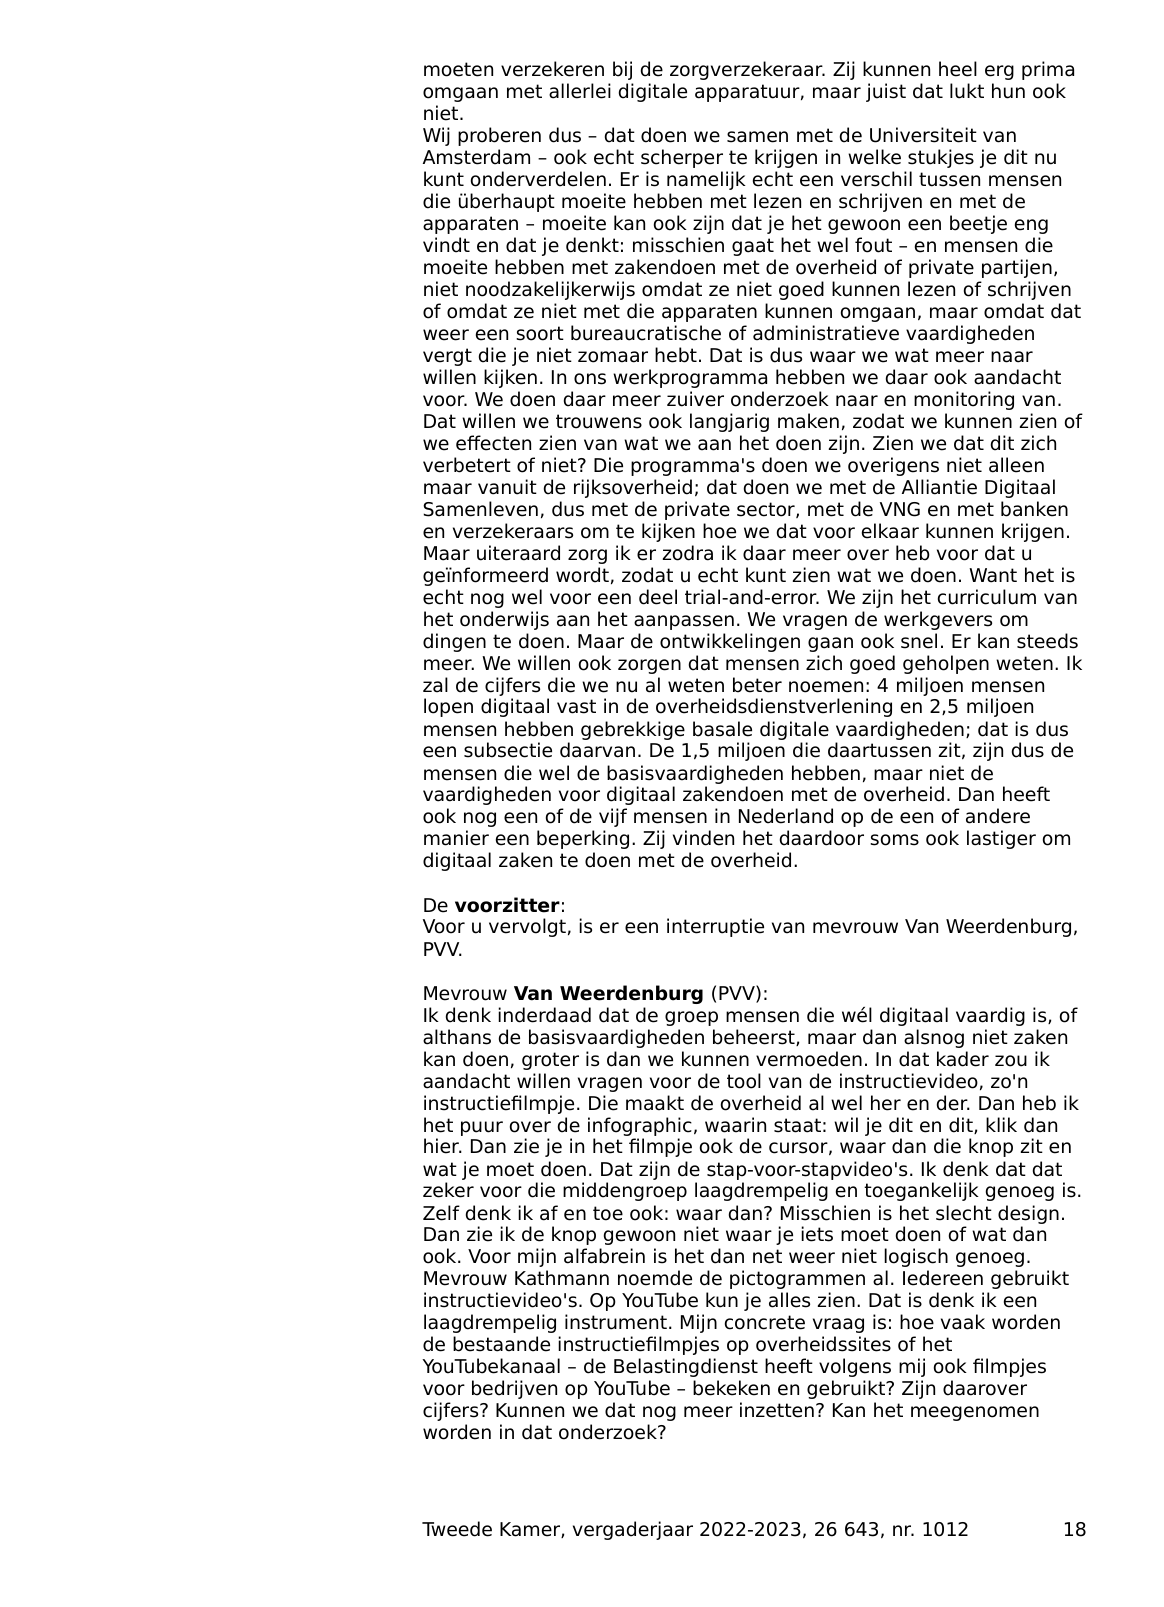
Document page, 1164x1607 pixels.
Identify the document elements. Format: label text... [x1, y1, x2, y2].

text Ik denk inderdaad dat de groep mensen die wél digitaal vaardig is, of althans de basisvaardigheden beheerst, maar dan alsnog niet zaken kan doen, groter is dan we kunnen vermoeden. In dat kader zou ik aandacht willen vragen voor de tool van de instructievideo, zo'n instructiefilmpje. Die maakt de overheid al wel her en der. Dan heb ik het puur over de infographic, waarin staat: wil je dit en dit, klik dan hier. Dan zie je in het filmpje ook de cursor, waar dan die knop zit en wat je moet doen. Dat zijn de stap-voor-stapvideo's. Ik denk dat dat zeker voor die middengroep laagdrempelig en toegankelijk genoeg is. Zelf denk ik af en toe ook: waar dan? Misschien is het slecht design. Dan zie ik de knop gewoon niet waar je iets moet doen of wat dan ook. Voor mijn alfabrein is het dan net weer niet logisch genoeg. Mevrouw Kathmann noemde de pictogrammen al. Iedereen gebruikt instructievideo's. Op YouTube kun je alles zien. Dat is denk ik een laagdrempelig instrument. Mijn concrete vraag is: hoe vaak worden de bestaande instructiefilmpjes op overheidssites of het YouTubekanaal – de Belastingdienst heeft volgens mij ook filmpjes voor bedrijven op YouTube – bekeken en gebruikt? Zijn daarover cijfers? Kunnen we dat nog meer inzetten? Kan het meegenomen worden in dat onderzoek? [422, 1004, 1087, 1444]
text De voorzitter: [422, 894, 1087, 916]
text Maar uiteraard zorg ik er zodra ik daar meer over heb voor dat u geïnformeerd wordt, zodat u echt kunt zien wat we doen. Want het is echt nog wel voor een deel trial-and-error. We zijn het curriculum van het onderwijs aan het aanpassen. We vragen de werkgevers om dingen te doen. Maar de ontwikkelingen gaan ook snel. Er kan steeds meer. We willen ook zorgen dat mensen zich goed geholpen weten. Ik zal de cijfers die we nu al weten beter noemen: 4 miljoen mensen lopen digitaal vast in de overheidsdienstverlening en 2,5 miljoen mensen hebben gebrekkige basale digitale vaardigheden; dat is dus een subsectie daarvan. De 1,5 miljoen die daartussen zit, zijn dus de mensen die wel de basisvaardigheden hebben, maar niet de vaardigheden voor digitaal zakendoen met de overheid. Dan heeft ook nog een of de vijf mensen in Nederland op de een of andere manier een beperking. Zij vinden het daardoor soms ook lastiger om digitaal zaken te doen met de overheid. [422, 543, 1087, 872]
text moeten verzekeren bij de zorgverzekeraar. Zij kunnen heel erg prima omgaan met allerlei digitale apparatuur, maar juist dat lukt hun ook niet. [422, 59, 1087, 125]
text Mevrouw Van Weerdenburg (PVV): [422, 983, 1087, 1004]
text Voor u vervolgt, is er een interruptie van mevrouw Van Weerdenburg, PVV. [422, 916, 1087, 960]
text Wij proberen dus – dat doen we samen met de Universiteit van Amsterdam – ook echt scherper te krijgen in welke stukjes je dit nu kunt onderverdelen. Er is namelijk echt een verschil tussen mensen die überhaupt moeite hebben met lezen en schrijven en met de apparaten – moeite kan ook zijn dat je het gewoon een beetje eng vindt en dat je denkt: misschien gaat het wel fout – en mensen die moeite hebben met zakendoen met de overheid of private partijen, niet noodzakelijkerwijs omdat ze niet goed kunnen lezen of schrijven of omdat ze niet met die apparaten kunnen omgaan, maar omdat dat weer een soort bureaucratische of administratieve vaardigheden vergt die je niet zomaar hebt. Dat is dus waar we wat meer naar willen kijken. In ons werkprogramma hebben we daar ook aandacht voor. We doen daar meer zuiver onderzoek naar en monitoring van. Dat willen we trouwens ook langjarig maken, zodat we kunnen zien of we effecten zien van wat we aan het doen zijn. Zien we dat dit zich verbetert of niet? Die programma's doen we overigens niet alleen maar vanuit de rijksoverheid; dat doen we met de Alliantie Digitaal Samenleven, dus met de private sector, met de VNG en met banken en verzekeraars om te kijken hoe we dat voor elkaar kunnen krijgen. [422, 125, 1087, 543]
